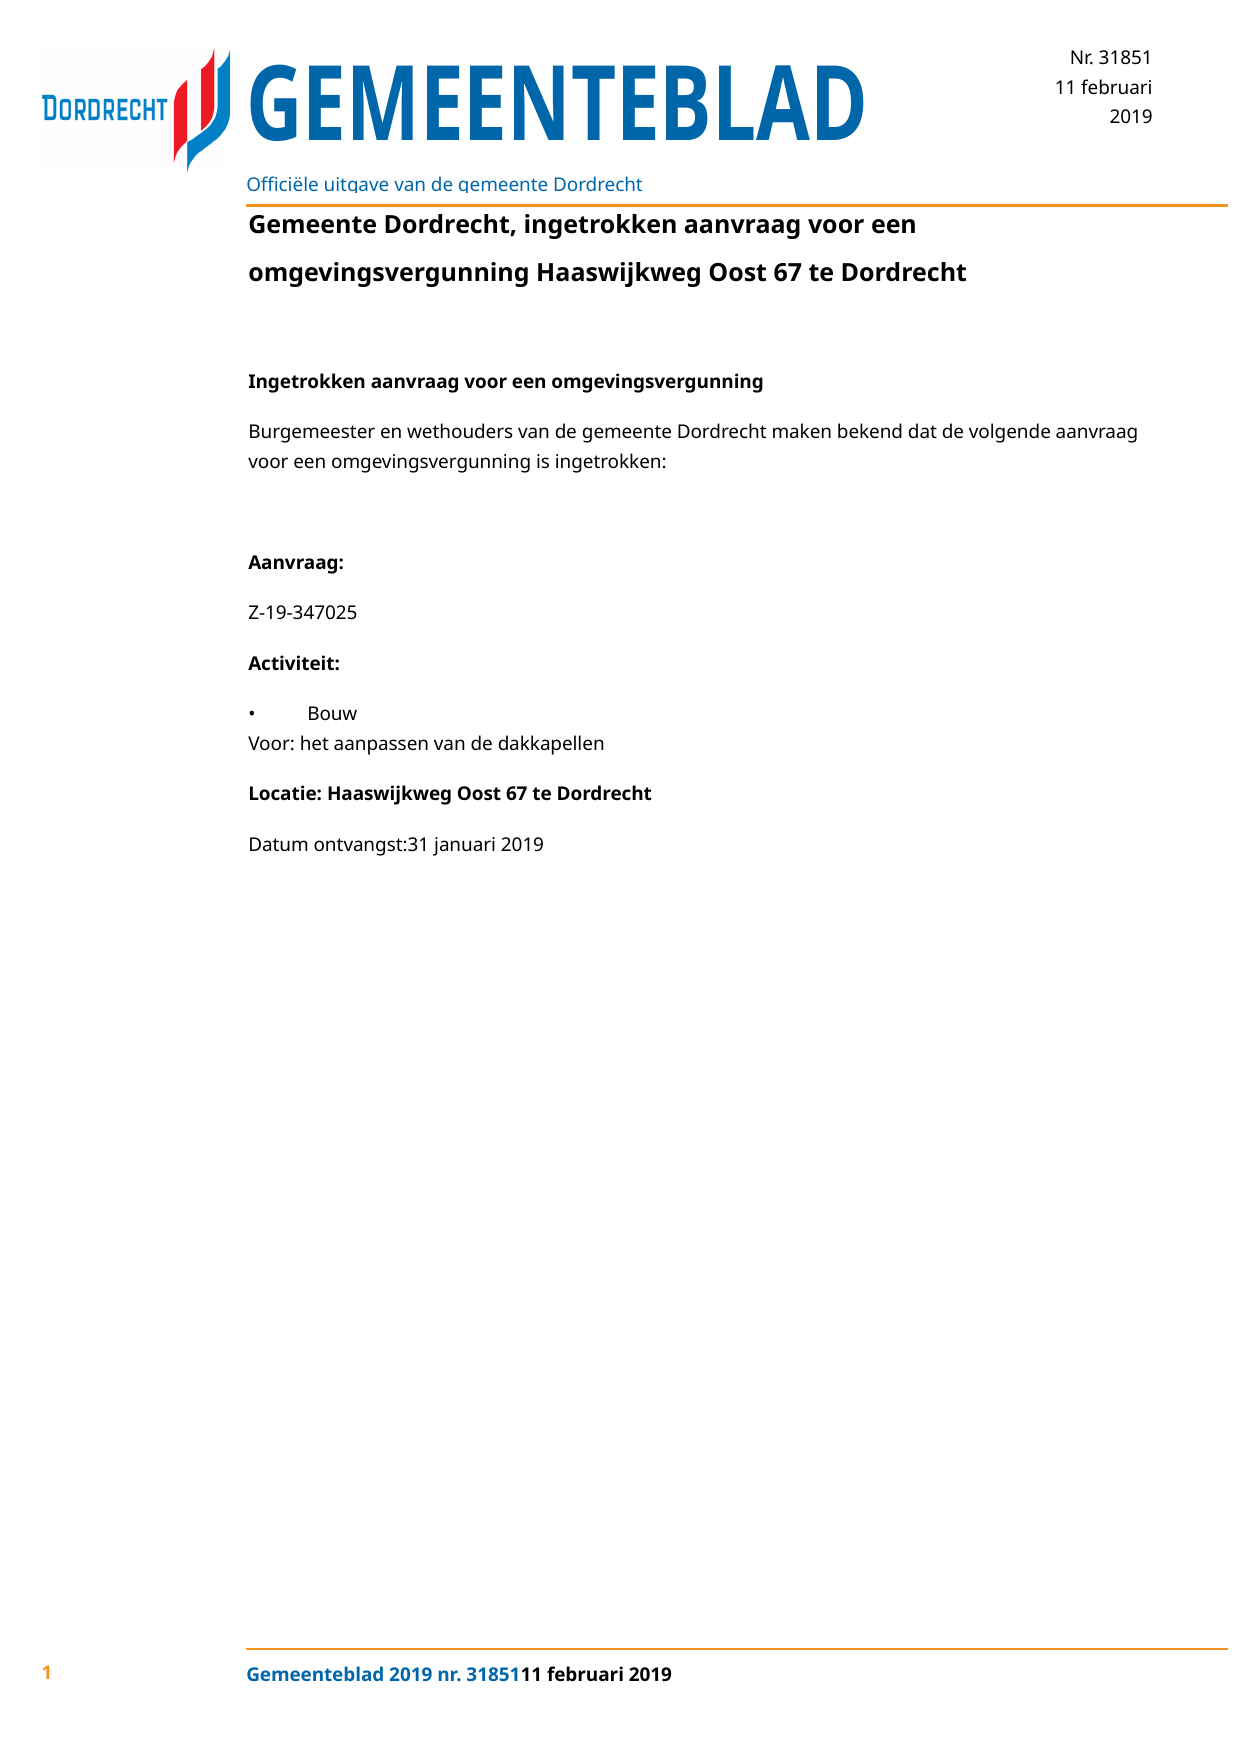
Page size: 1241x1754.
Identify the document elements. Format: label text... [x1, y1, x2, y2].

list Bouw [248, 700, 1152, 726]
text Datum ontvangst:31 januari 2019 [248, 831, 1152, 857]
picture [41, 47, 231, 172]
text Locatie: Haaswijkweg Oost 67 te Dordrecht [248, 780, 1152, 806]
text Aanvraag: [248, 549, 1152, 575]
text Gemeente Dordrecht, ingetrokken aanvraag voor een omgevingsvergunning Haaswijkweg Oost 67 te Dordrecht [248, 207, 1152, 288]
text Burgemeester en wethouders van de gemeente Dordrecht maken bekend dat de volgende aanvraag voor een omgevingsvergunning is ingetrokken: [248, 419, 1152, 474]
text Z-19-347025 [248, 599, 1152, 625]
text Ingetrokken aanvraag voor een omgevingsvergunning [248, 368, 1152, 394]
text Voor: het aanpassen van de dakkapellen [248, 730, 1152, 756]
text Activiteit: [248, 650, 1152, 676]
